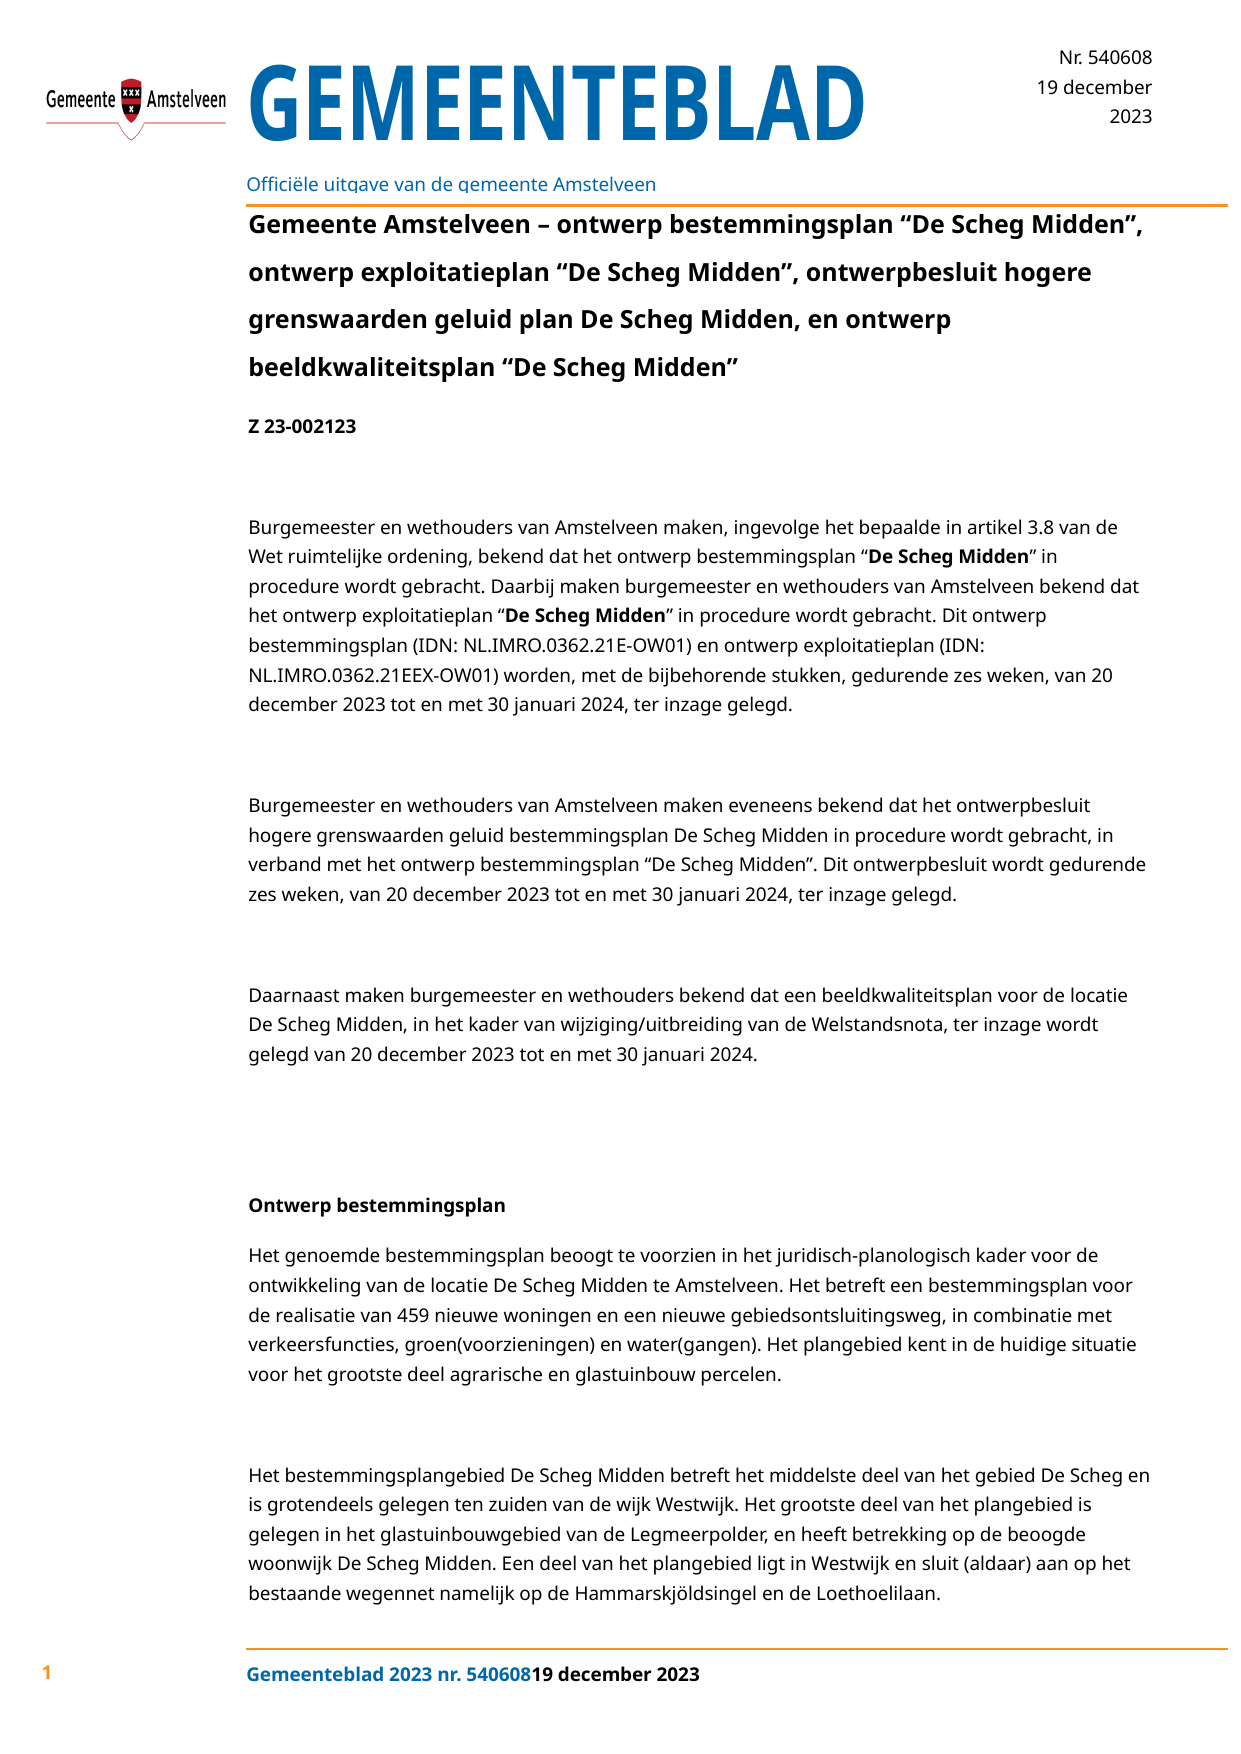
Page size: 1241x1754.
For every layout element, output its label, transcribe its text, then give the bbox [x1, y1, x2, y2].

text Burgemeester en wethouders van Amstelveen maken eveneens bekend dat het ontwerpbesluit hogere grenswaarden geluid bestemmingsplan De Scheg Midden in procedure wordt gebracht, in verband met het ontwerp bestemmingsplan “De Scheg Midden”. Dit ontwerpbesluit wordt gedurende zes weken, van 20 december 2023 tot en met 30 januari 2024, ter inzage gelegd. [248, 792, 1152, 907]
text Z 23-002123 [248, 413, 1152, 439]
text Het genoemde bestemmingsplan beoogt te voorzien in het juridisch-planologisch kader voor de ontwikkeling van de locatie De Scheg Midden te Amstelveen. Het betreft een bestemmingsplan voor de realisatie van 459 nieuwe woningen en een nieuwe gebiedsontsluitingsweg, in combinatie met verkeersfuncties, groen(voorzieningen) en water(gangen). Het plangebied kent in de huidige situatie voor het grootste deel agrarische en glastuinbouw percelen. [248, 1243, 1152, 1387]
text Het bestemmingsplangebied De Scheg Midden betreft het middelste deel van het gebied De Scheg en is grotendeels gelegen ten zuiden van de wijk Westwijk. Het grootste deel van het plangebied is gelegen in het glastuinbouwgebied van de Legmeerpolder, en heeft betrekking op de beoogde woonwijk De Scheg Midden. Een deel van het plangebied ligt in Westwijk en sluit (aldaar) aan op het bestaande wegennet namelijk op de Hammarskjöldsingel en de Loethoelilaan. [248, 1462, 1152, 1606]
picture [41, 47, 231, 172]
text Burgemeester en wethouders van Amstelveen maken, ingevolge het bepaalde in artikel 3.8 van de Wet ruimtelijke ordening, bekend dat het ontwerp bestemmingsplan “De Scheg Midden” in procedure wordt gebracht. Daarbij maken burgemeester en wethouders van Amstelveen bekend dat het ontwerp exploitatieplan “De Scheg Midden” in procedure wordt gebracht. Dit ontwerp bestemmingsplan (IDN: NL.IMRO.0362.21E-OW01) en ontwerp exploitatieplan (IDN: NL.IMRO.0362.21EEX-OW01) worden, met de bijbehorende stukken, gedurende zes weken, van 20 december 2023 tot en met 30 januari 2024, ter inzage gelegd. [248, 514, 1152, 717]
text Gemeente Amstelveen – ontwerp bestemmingsplan “De Scheg Midden”, ontwerp exploitatieplan “De Scheg Midden”, ontwerpbesluit hogere grenswaarden geluid plan De Scheg Midden, en ontwerp beeldkwaliteitsplan “De Scheg Midden” [248, 207, 1152, 384]
text Daarnaast maken burgemeester en wethouders bekend dat een beeldkwaliteitsplan voor de locatie De Scheg Midden, in het kader van wijziging/uitbreiding van de Welstandsnota, ter inzage wordt gelegd van 20 december 2023 tot en met 30 januari 2024. [248, 982, 1152, 1067]
text Ontwerp bestemmingsplan [248, 1192, 1152, 1218]
